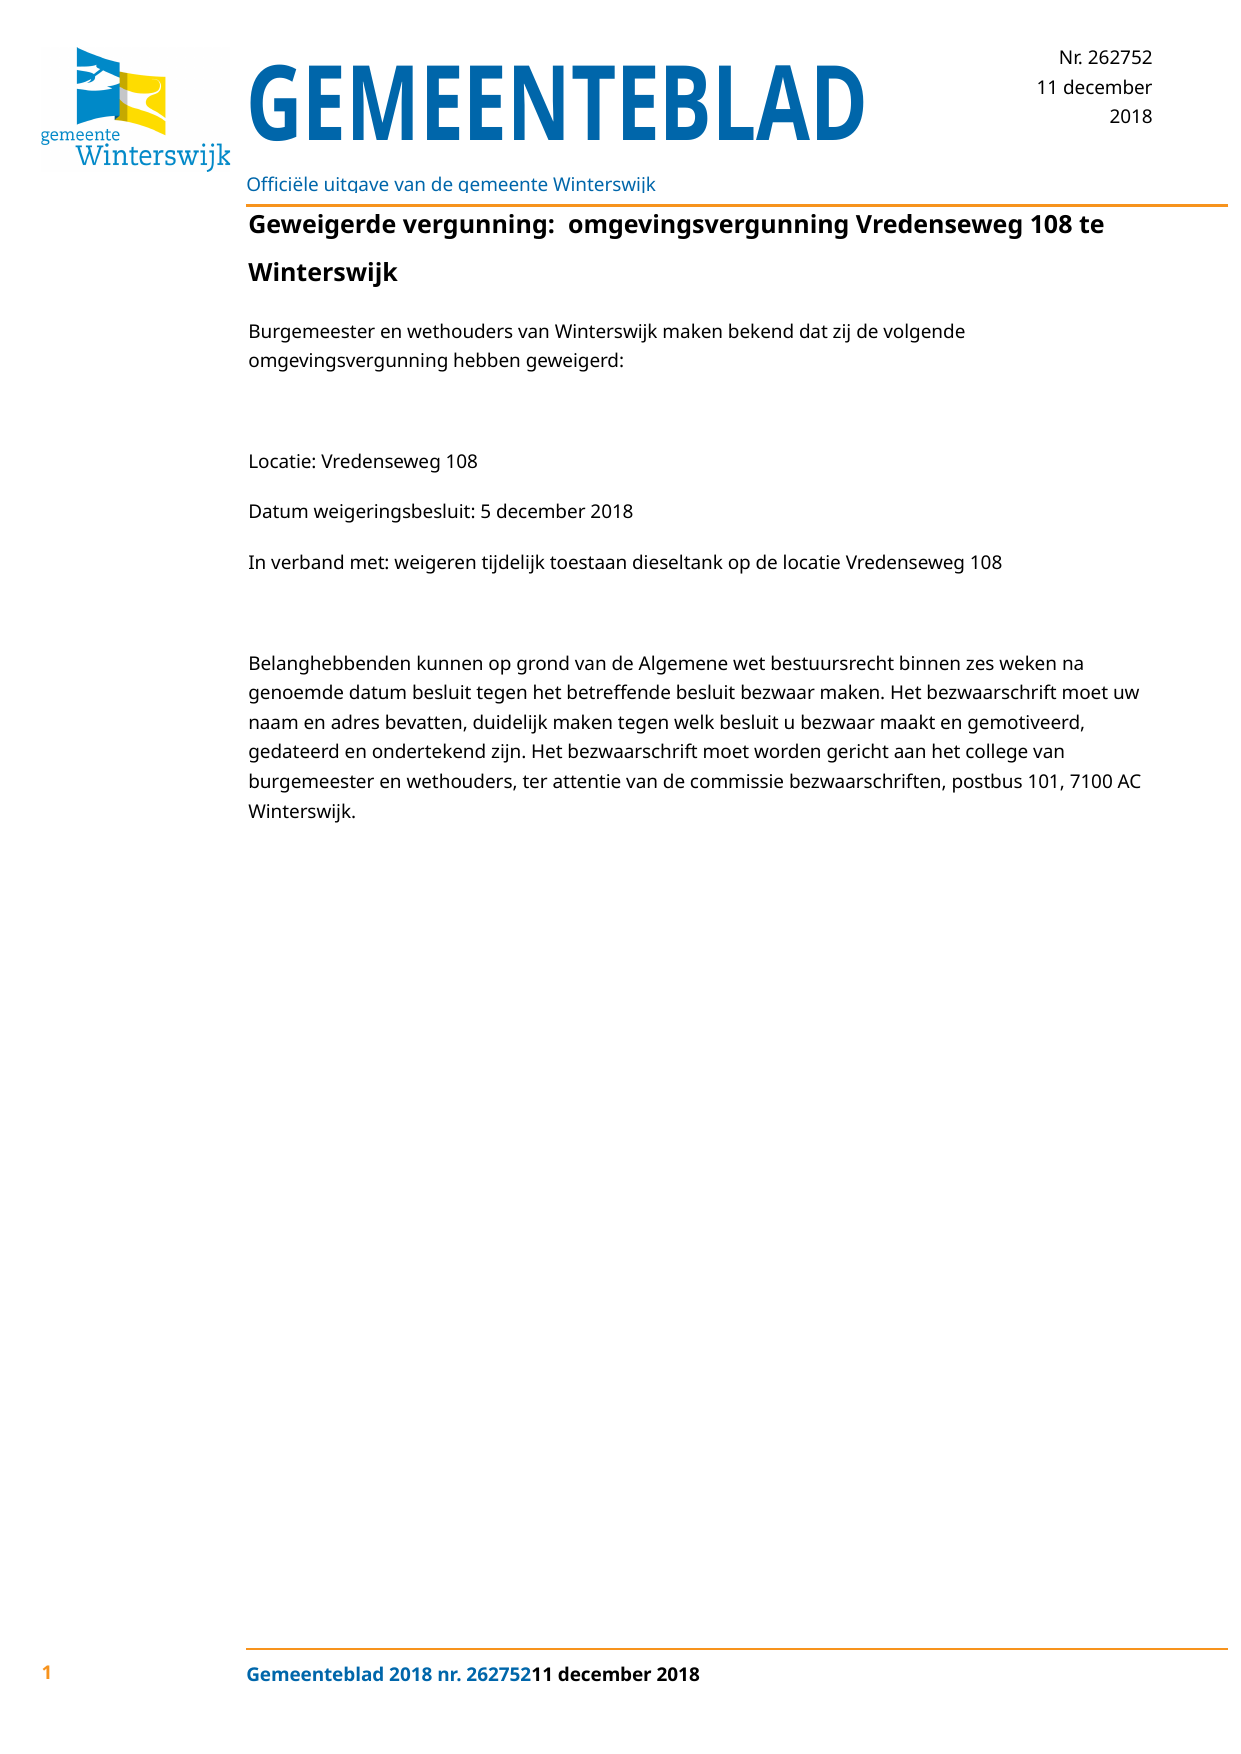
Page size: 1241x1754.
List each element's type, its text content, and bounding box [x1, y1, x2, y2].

text Burgemeester en wethouders van Winterswijk maken bekend dat zij de volgende omgevingsvergunning hebben geweigerd: [248, 318, 1152, 373]
text Belanghebbenden kunnen op grond van de Algemene wet bestuursrecht binnen zes weken na genoemde datum besluit tegen het betreffende besluit bezwaar maken. Het bezwaarschrift moet uw naam en adres bevatten, duidelijk maken tegen welk besluit u bezwaar maakt en gemotiveerd, gedateerd en ondertekend zijn. Het bezwaarschrift moet worden gericht aan het college van burgemeester en wethouders, ter attentie van de commissie bezwaarschriften, postbus 101, 7100 AC Winterswijk. [248, 650, 1152, 824]
text Locatie: Vredenseweg 108 [248, 448, 1152, 474]
text In verband met: weigeren tijdelijk toestaan dieseltank op de locatie Vredenseweg 108 [248, 549, 1152, 575]
picture [225, 153, 231, 162]
text Datum weigeringsbesluit: 5 december 2018 [248, 499, 1152, 524]
text Geweigerde vergunning: omgevingsvergunning Vredenseweg 108 te Winterswijk [248, 207, 1152, 288]
picture [41, 47, 231, 172]
